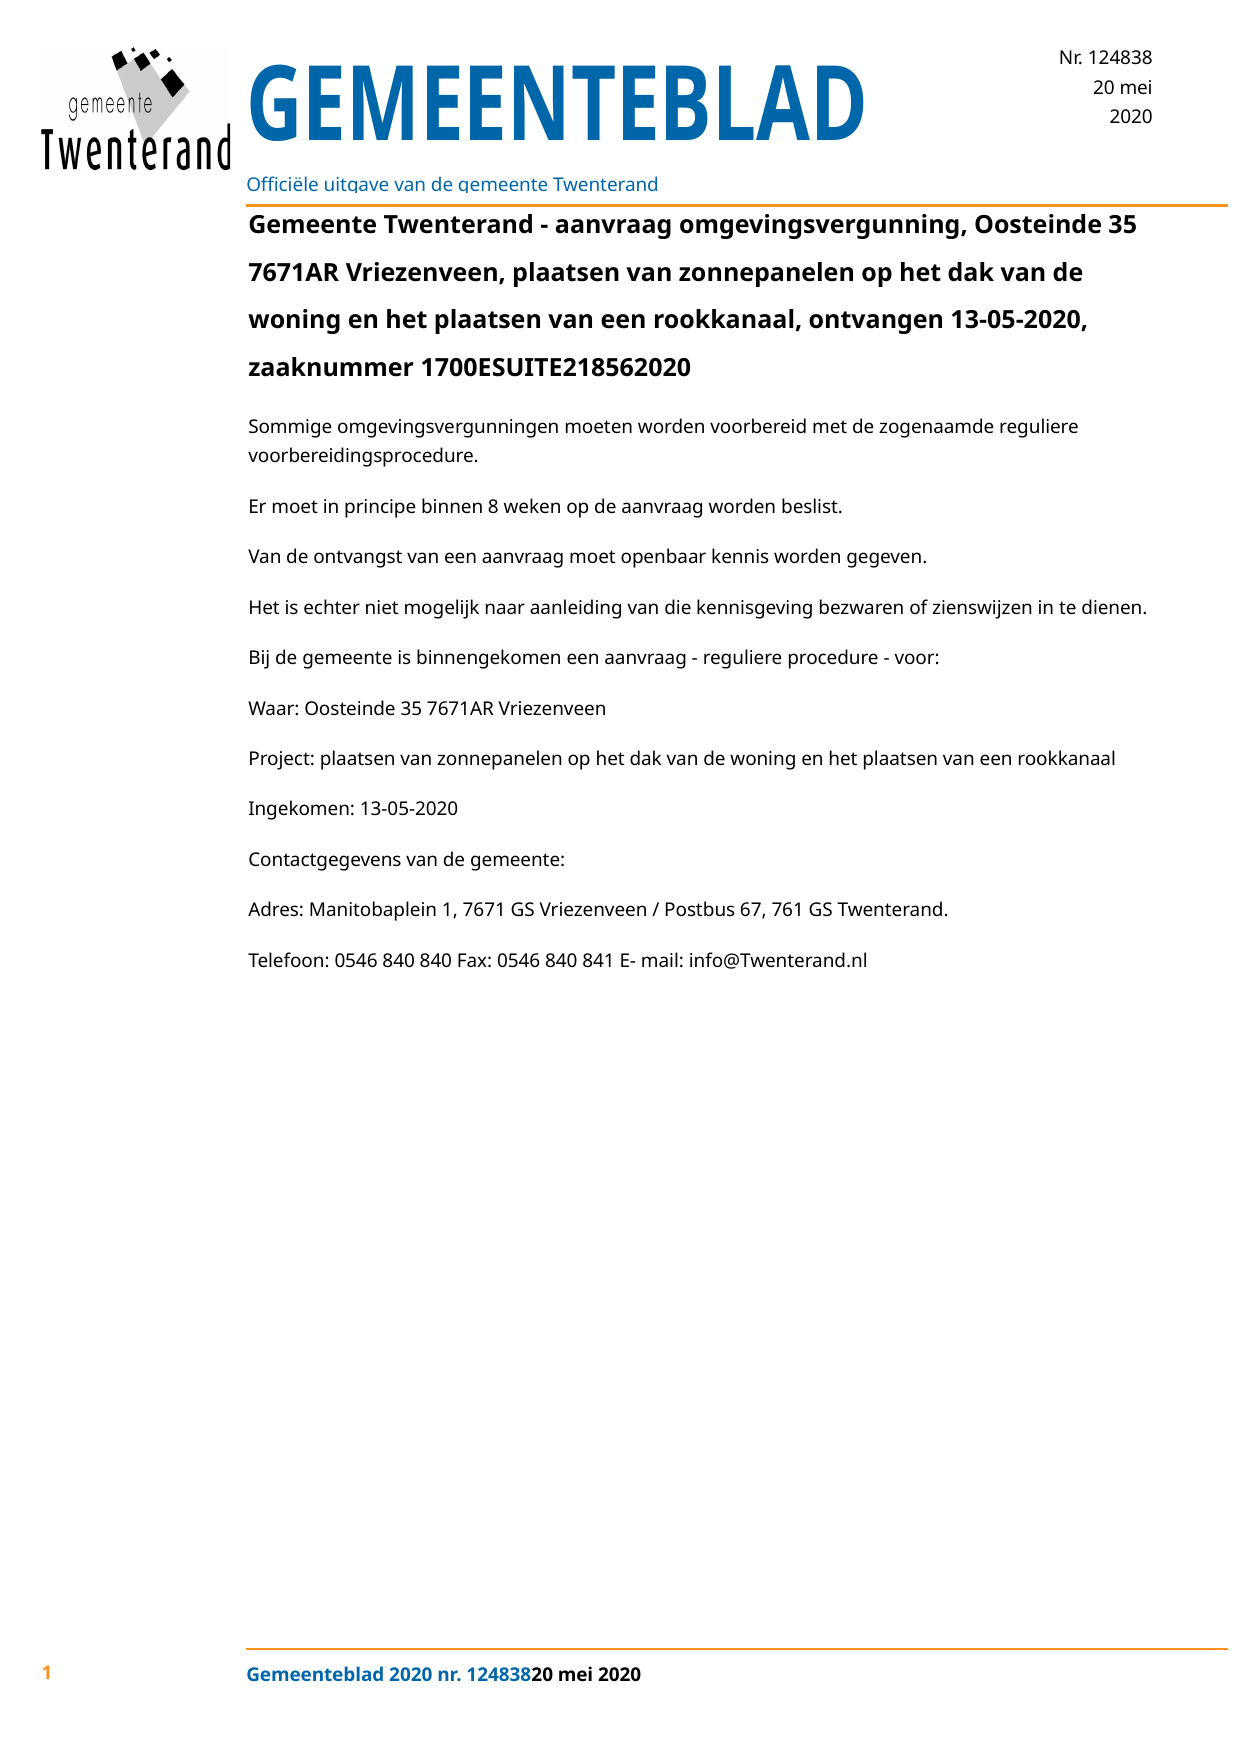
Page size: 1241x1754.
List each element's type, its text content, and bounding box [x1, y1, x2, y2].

picture [41, 47, 231, 172]
text Bij de gemeente is binnengekomen een aanvraag - reguliere procedure - voor: [248, 644, 1152, 670]
text Contactgegevens van de gemeente: [248, 846, 1152, 872]
text Gemeente Twenterand - aanvraag omgevingsvergunning, Oosteinde 35 7671AR Vriezenveen, plaatsen van zonnepanelen op het dak van de woning en het plaatsen van een rookkanaal, ontvangen 13-05-2020, zaaknummer 1700ESUITE218562020 [248, 207, 1152, 384]
text Het is echter niet mogelijk naar aanleiding van die kennisgeving bezwaren of zienswijzen in te dienen. [248, 594, 1152, 620]
text Project: plaatsen van zonnepanelen op het dak van de woning en het plaatsen van een rookkanaal [248, 745, 1152, 771]
text Er moet in principe binnen 8 weken op de aanvraag worden beslist. [248, 493, 1152, 519]
text Sommige omgevingsvergunningen moeten worden voorbereid met de zogenaamde reguliere voorbereidingsprocedure. [248, 413, 1152, 468]
text Van de ontvangst van een aanvraag moet openbaar kennis worden gegeven. [248, 543, 1152, 569]
text Telefoon: 0546 840 840 Fax: 0546 840 841 E- mail: info@Twenterand.nl [248, 947, 1152, 973]
text Ingekomen: 13-05-2020 [248, 796, 1152, 821]
text Waar: Oosteinde 35 7671AR Vriezenveen [248, 695, 1152, 721]
text Adres: Manitobaplein 1, 7671 GS Vriezenveen / Postbus 67, 761 GS Twenterand. [248, 896, 1152, 922]
